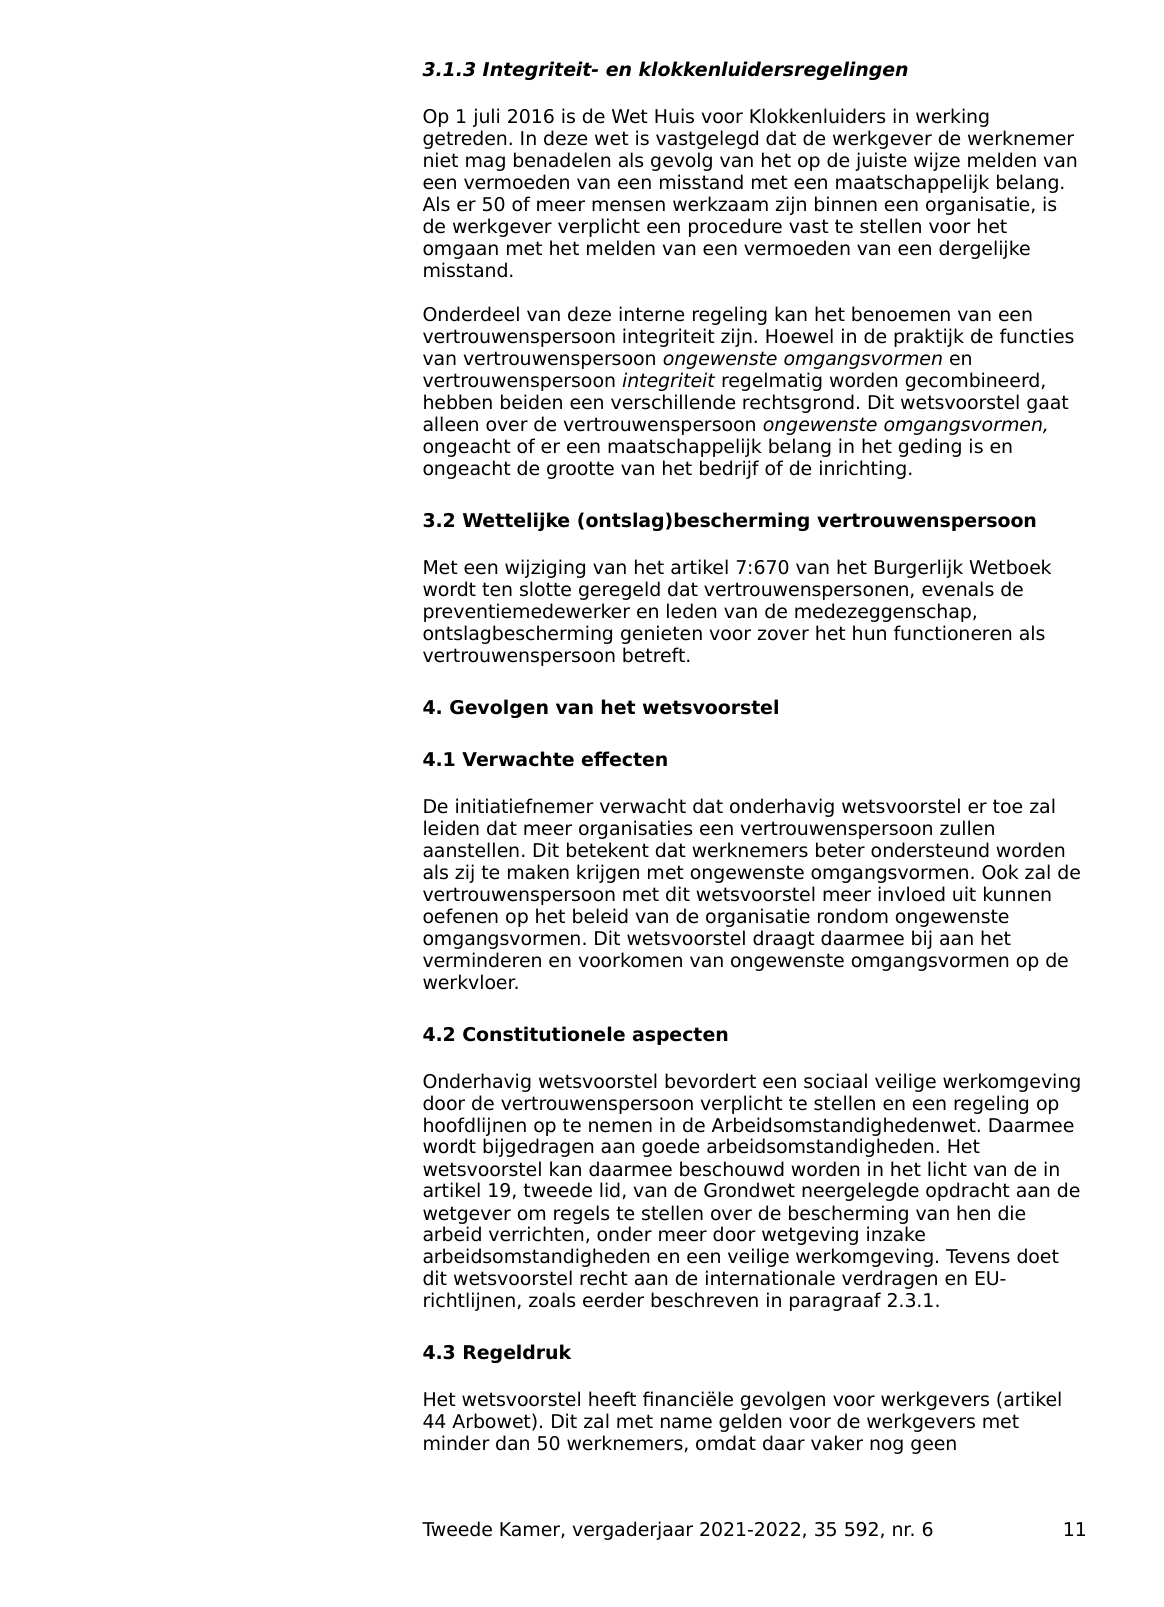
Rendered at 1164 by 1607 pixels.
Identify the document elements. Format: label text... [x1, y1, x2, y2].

subtitle 4.1 Verwachte effecten [422, 749, 1087, 771]
subtitle 4.3 Regeldruk [422, 1342, 1087, 1364]
text Op 1 juli 2016 is de Wet Huis voor Klokkenluiders in werking getreden. In deze wet is vastgelegd dat de werkgever de werknemer niet mag benadelen als gevolg van het op de juiste wijze melden van een vermoeden van een misstand met een maatschappelijk belang. Als er 50 of meer mensen werkzaam zijn binnen een organisatie, is de werkgever verplicht een procedure vast te stellen voor het omgaan met het melden van een vermoeden van een dergelijke misstand. [422, 106, 1087, 282]
text Met een wijziging van het artikel 7:670 van het Burgerlijk Wetboek wordt ten slotte geregeld dat vertrouwenspersonen, evenals de preventiemedewerker en leden van de medezeggenschap, ontslagbescherming genieten voor zover het hun functioneren als vertrouwenspersoon betreft. [422, 557, 1087, 667]
text Onderhavig wetsvoorstel bevordert een sociaal veilige werkomgeving door de vertrouwenspersoon verplicht te stellen en een regeling op hoofdlijnen op te nemen in de Arbeidsomstandighedenwet. Daarmee wordt bijgedragen aan goede arbeidsomstandigheden. Het wetsvoorstel kan daarmee beschouwd worden in het licht van de in artikel 19, tweede lid, van de Grondwet neergelegde opdracht aan de wetgever om regels te stellen over de bescherming van hen die arbeid verrichten, onder meer door wetgeving inzake arbeidsomstandigheden en een veilige werkomgeving. Tevens doet dit wetsvoorstel recht aan de internationale verdragen en EU-richtlijnen, zoals eerder beschreven in paragraaf 2.3.1. [422, 1071, 1087, 1312]
subtitle 3.1.3 Integriteit- en klokkenluidersregelingen [422, 59, 1087, 81]
text De initiatiefnemer verwacht dat onderhavig wetsvoorstel er toe zal leiden dat meer organisaties een vertrouwenspersoon zullen aanstellen. Dit betekent dat werknemers beter ondersteund worden als zij te maken krijgen met ongewenste omgangsvormen. Ook zal de vertrouwenspersoon met dit wetsvoorstel meer invloed uit kunnen oefenen op het beleid van de organisatie rondom ongewenste omgangsvormen. Dit wetsvoorstel draagt daarmee bij aan het verminderen en voorkomen van ongewenste omgangsvormen op de werkvloer. [422, 796, 1087, 993]
subtitle 4. Gevolgen van het wetsvoorstel [422, 697, 1087, 719]
text Het wetsvoorstel heeft financiële gevolgen voor werkgevers (artikel 44 Arbowet). Dit zal met name gelden voor de werkgevers met minder dan 50 werknemers, omdat daar vaker nog geen [422, 1389, 1087, 1455]
subtitle 3.2 Wettelijke (ontslag)bescherming vertrouwenspersoon [422, 510, 1087, 532]
text Onderdeel van deze interne regeling kan het benoemen van een vertrouwenspersoon integriteit zijn. Hoewel in de praktijk de functies van vertrouwenspersoon ongewenste omgangsvormen en vertrouwenspersoon integriteit regelmatig worden gecombineerd, hebben beiden een verschillende rechtsgrond. Dit wetsvoorstel gaat alleen over de vertrouwenspersoon ongewenste omgangsvormen, ongeacht of er een maatschappelijk belang in het geding is en ongeacht de grootte van het bedrijf of de inrichting. [422, 304, 1087, 480]
subtitle 4.2 Constitutionele aspecten [422, 1023, 1087, 1046]
